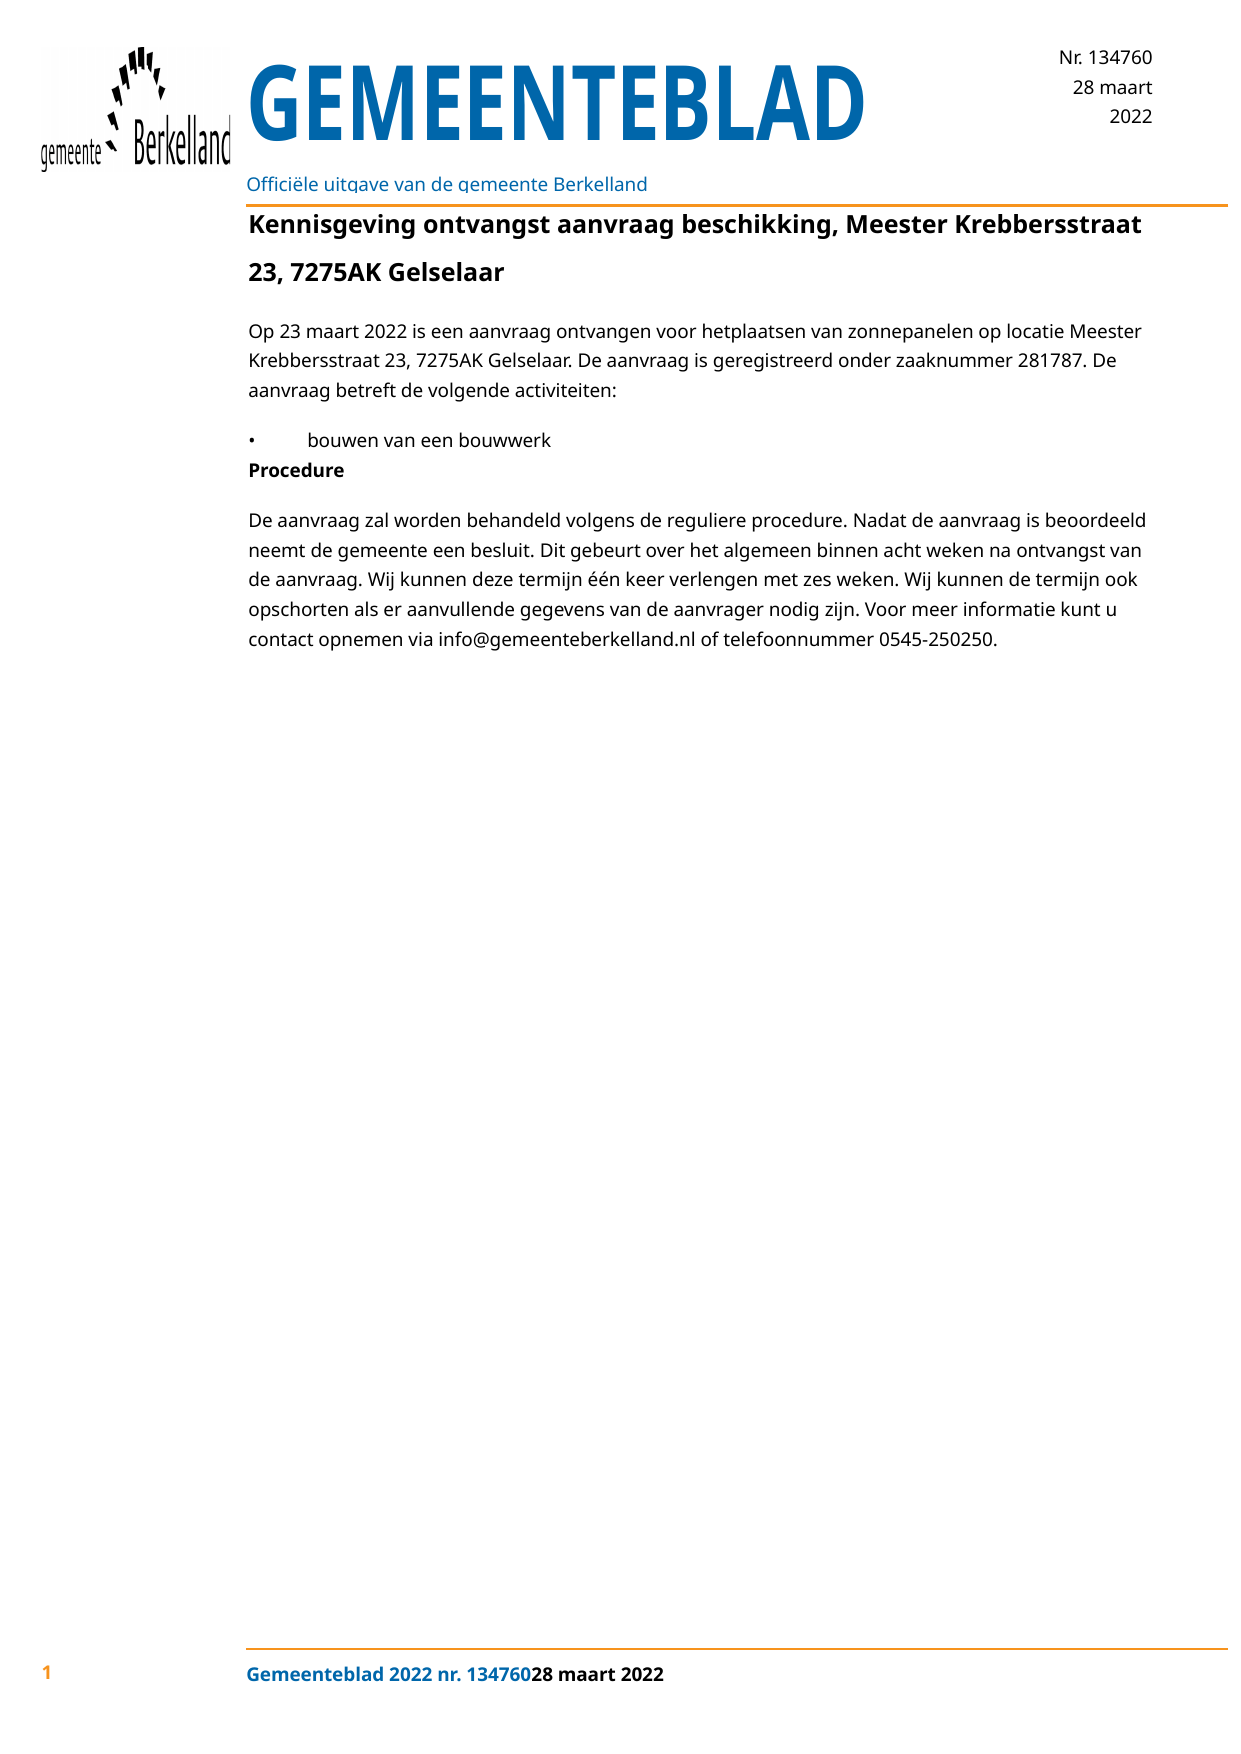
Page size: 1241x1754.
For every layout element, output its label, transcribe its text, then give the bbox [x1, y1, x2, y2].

text De aanvraag zal worden behandeld volgens de reguliere procedure. Nadat de aanvraag is beoordeeld neemt de gemeente een besluit. Dit gebeurt over het algemeen binnen acht weken na ontvangst van de aanvraag. Wij kunnen deze termijn één keer verlengen met zes weken. Wij kunnen de termijn ook opschorten als er aanvullende gegevens van de aanvrager nodig zijn. Voor meer informatie kunt u contact opnemen via info@gemeenteberkelland.nl of telefoonnummer 0545-250250. [248, 507, 1152, 652]
text Op 23 maart 2022 is een aanvraag ontvangen voor hetplaatsen van zonnepanelen op locatie Meester Krebbersstraat 23, 7275AK Gelselaar. De aanvraag is geregistreerd onder zaaknummer 281787. De aanvraag betreft de volgende activiteiten: [248, 318, 1152, 403]
text Kennisgeving ontvangst aanvraag beschikking, Meester Krebbersstraat 23, 7275AK Gelselaar [248, 207, 1152, 288]
text Procedure [248, 457, 1152, 483]
list bouwen van een bouwwerk [248, 427, 1152, 453]
picture [41, 47, 231, 172]
